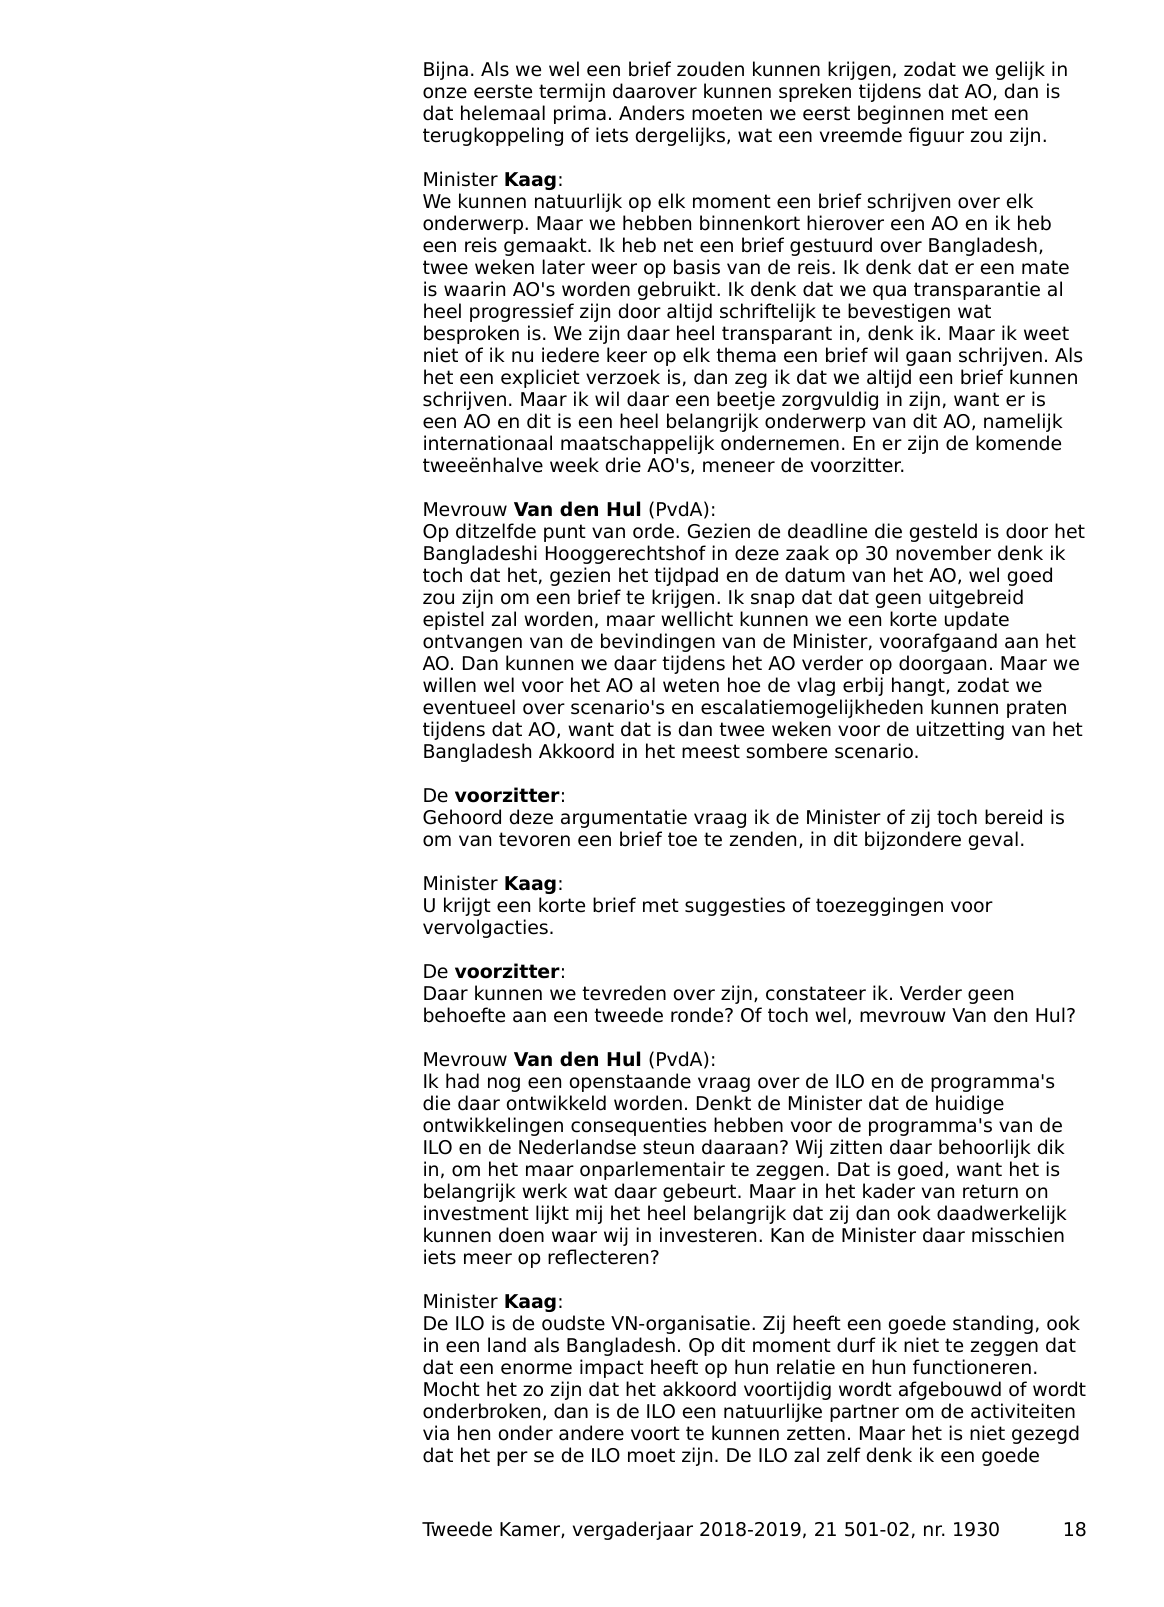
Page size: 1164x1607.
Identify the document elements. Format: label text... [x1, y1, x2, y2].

text Minister Kaag: [422, 873, 1087, 895]
text Bijna. Als we wel een brief zouden kunnen krijgen, zodat we gelijk in onze eerste termijn daarover kunnen spreken tijdens dat AO, dan is dat helemaal prima. Anders moeten we eerst beginnen met een terugkoppeling of iets dergelijks, wat een vreemde figuur zou zijn. [422, 59, 1087, 147]
text Mevrouw Van den Hul (PvdA): [422, 499, 1087, 521]
text Op ditzelfde punt van orde. Gezien de deadline die gesteld is door het Bangladeshi Hooggerechtshof in deze zaak op 30 november denk ik toch dat het, gezien het tijdpad en de datum van het AO, wel goed zou zijn om een brief te krijgen. Ik snap dat dat geen uitgebreid epistel zal worden, maar wellicht kunnen we een korte update ontvangen van de bevindingen van de Minister, voorafgaand aan het AO. Dan kunnen we daar tijdens het AO verder op doorgaan. Maar we willen wel voor het AO al weten hoe de vlag erbij hangt, zodat we eventueel over scenario's en escalatiemogelijkheden kunnen praten tijdens dat AO, want dat is dan twee weken voor de uitzetting van het Bangladesh Akkoord in het meest sombere scenario. [422, 521, 1087, 763]
text Minister Kaag: [422, 169, 1087, 191]
text Daar kunnen we tevreden over zijn, constateer ik. Verder geen behoefte aan een tweede ronde? Of toch wel, mevrouw Van den Hul? [422, 983, 1087, 1027]
text U krijgt een korte brief met suggesties of toezeggingen voor vervolgacties. [422, 895, 1087, 939]
text Mevrouw Van den Hul (PvdA): [422, 1049, 1087, 1071]
text We kunnen natuurlijk op elk moment een brief schrijven over elk onderwerp. Maar we hebben binnenkort hierover een AO en ik heb een reis gemaakt. Ik heb net een brief gestuurd over Bangladesh, twee weken later weer op basis van de reis. Ik denk dat er een mate is waarin AO's worden gebruikt. Ik denk dat we qua transparantie al heel progressief zijn door altijd schriftelijk te bevestigen wat besproken is. We zijn daar heel transparant in, denk ik. Maar ik weet niet of ik nu iedere keer op elk thema een brief wil gaan schrijven. Als het een expliciet verzoek is, dan zeg ik dat we altijd een brief kunnen schrijven. Maar ik wil daar een beetje zorgvuldig in zijn, want er is een AO en dit is een heel belangrijk onderwerp van dit AO, namelijk internationaal maatschappelijk ondernemen. En er zijn de komende tweeënhalve week drie AO's, meneer de voorzitter. [422, 191, 1087, 477]
text De voorzitter: [422, 785, 1087, 807]
text De voorzitter: [422, 961, 1087, 983]
text De ILO is de oudste VN-organisatie. Zij heeft een goede standing, ook in een land als Bangladesh. Op dit moment durf ik niet te zeggen dat dat een enorme impact heeft op hun relatie en hun functioneren. Mocht het zo zijn dat het akkoord voortijdig wordt afgebouwd of wordt onderbroken, dan is de ILO een natuurlijke partner om de activiteiten via hen onder andere voort te kunnen zetten. Maar het is niet gezegd dat het per se de ILO moet zijn. De ILO zal zelf denk ik een goede [422, 1313, 1087, 1467]
text Ik had nog een openstaande vraag over de ILO en de programma's die daar ontwikkeld worden. Denkt de Minister dat de huidige ontwikkelingen consequenties hebben voor de programma's van de ILO en de Nederlandse steun daaraan? Wij zitten daar behoorlijk dik in, om het maar onparlementair te zeggen. Dat is goed, want het is belangrijk werk wat daar gebeurt. Maar in het kader van return on investment lijkt mij het heel belangrijk dat zij dan ook daadwerkelijk kunnen doen waar wij in investeren. Kan de Minister daar misschien iets meer op reflecteren? [422, 1071, 1087, 1269]
text Gehoord deze argumentatie vraag ik de Minister of zij toch bereid is om van tevoren een brief toe te zenden, in dit bijzondere geval. [422, 807, 1087, 851]
text Minister Kaag: [422, 1291, 1087, 1313]
